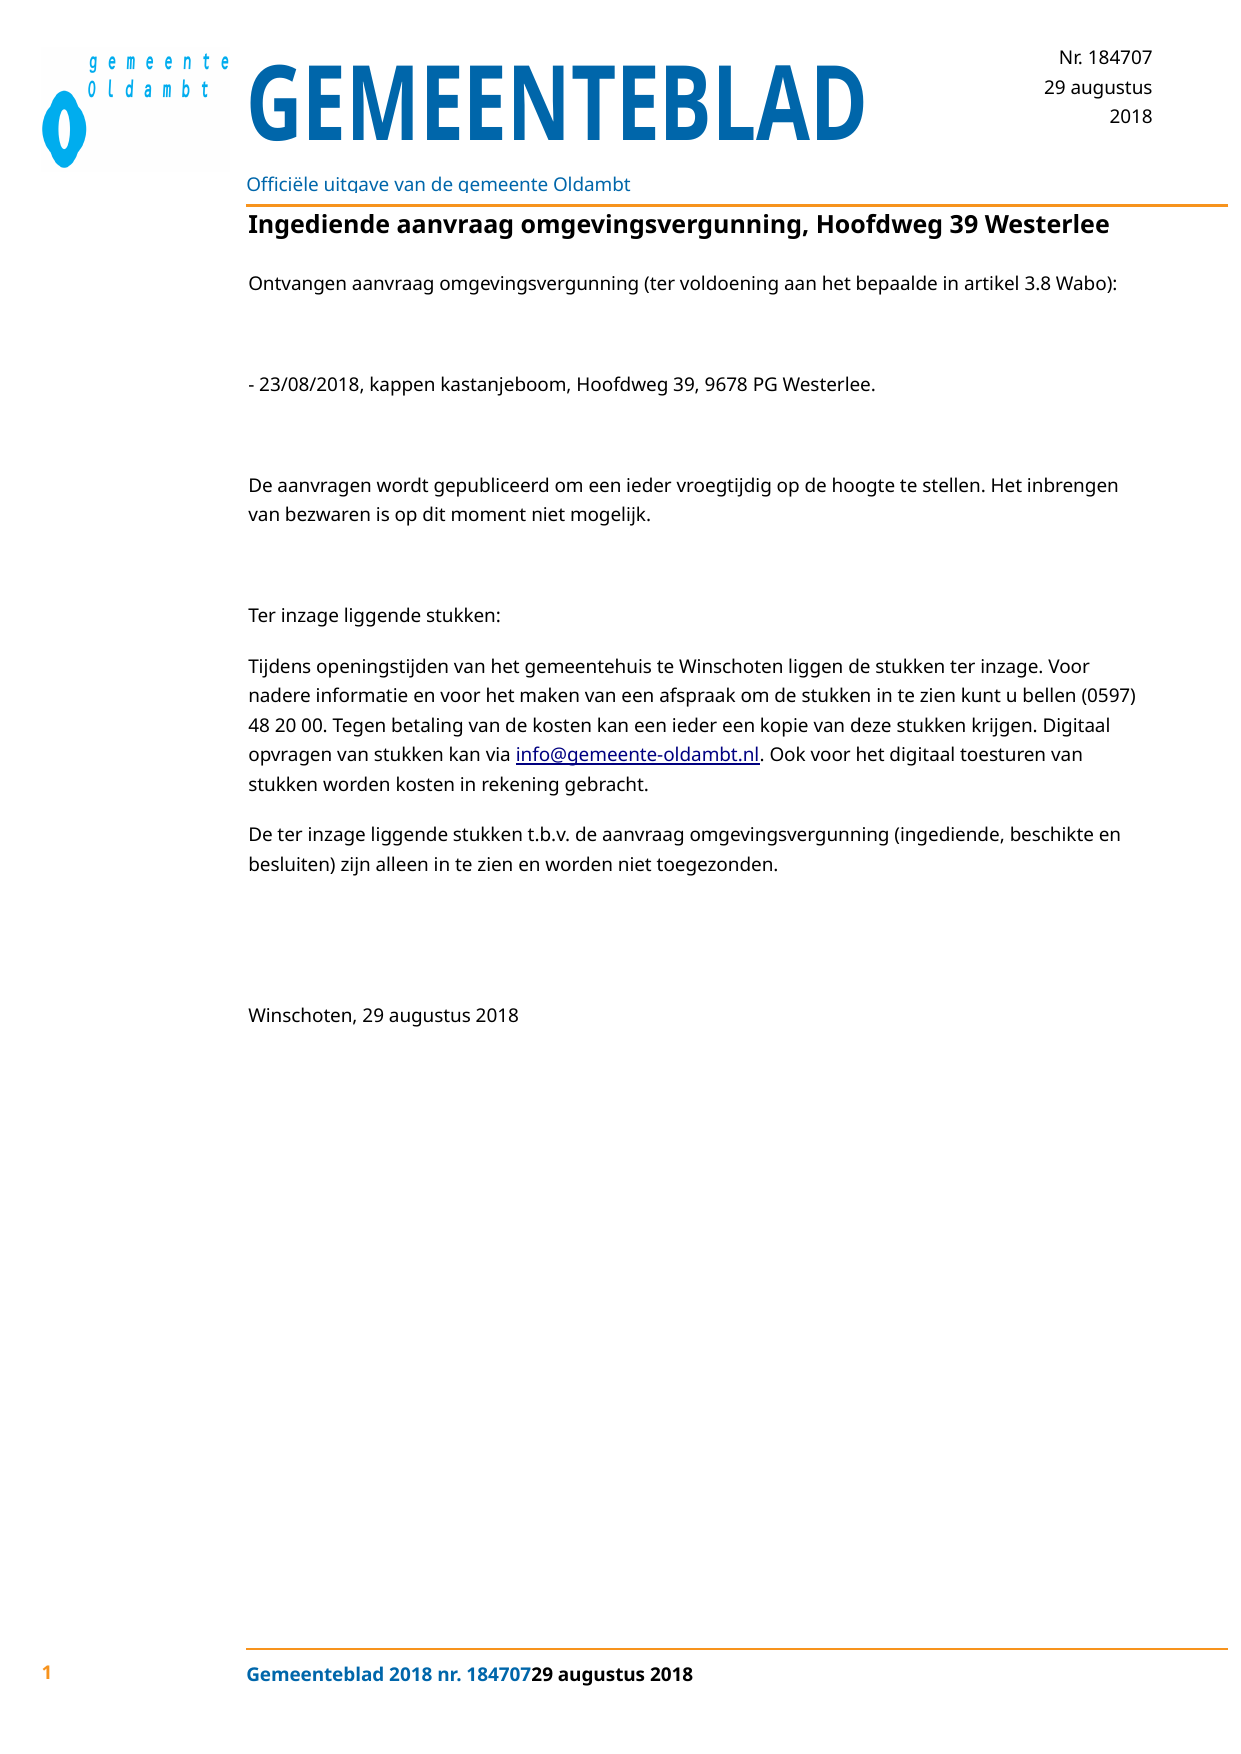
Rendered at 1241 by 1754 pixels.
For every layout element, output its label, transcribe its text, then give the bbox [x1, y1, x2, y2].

text - 23/08/2018, kappen kastanjeboom, Hoofdweg 39, 9678 PG Westerlee. [248, 371, 1152, 397]
text Winschoten, 29 augustus 2018 [248, 1002, 1152, 1028]
text Ter inzage liggende stukken: [248, 602, 1152, 628]
picture [41, 47, 231, 172]
text De aanvragen wordt gepubliceerd om een ieder vroegtijdig op de hoogte te stellen. Het inbrengen van bezwaren is op dit moment niet mogelijk. [248, 472, 1152, 527]
text De ter inzage liggende stukken t.b.v. de aanvraag omgevingsvergunning (ingediende, beschikte en besluiten) zijn alleen in te zien en worden niet toegezonden. [248, 822, 1152, 877]
text Ontvangen aanvraag omgevingsvergunning (ter voldoening aan het bepaalde in artikel 3.8 Wabo): [248, 270, 1152, 296]
text Ingediende aanvraag omgevingsvergunning, Hoofdweg 39 Westerlee [248, 207, 1152, 241]
text Tijdens openingstijden van het gemeentehuis te Winschoten liggen de stukken ter inzage. Voor nadere informatie en voor het maken van een afspraak om de stukken in te zien kunt u bellen (0597) 48 20 00. Tegen betaling van de kosten kan een ieder een kopie van deze stukken krijgen. Digitaal opvragen van stukken kan via info@gemeente-oldambt.nl. Ook voor het digitaal toesturen van stukken worden kosten in rekening gebracht. [248, 653, 1152, 797]
